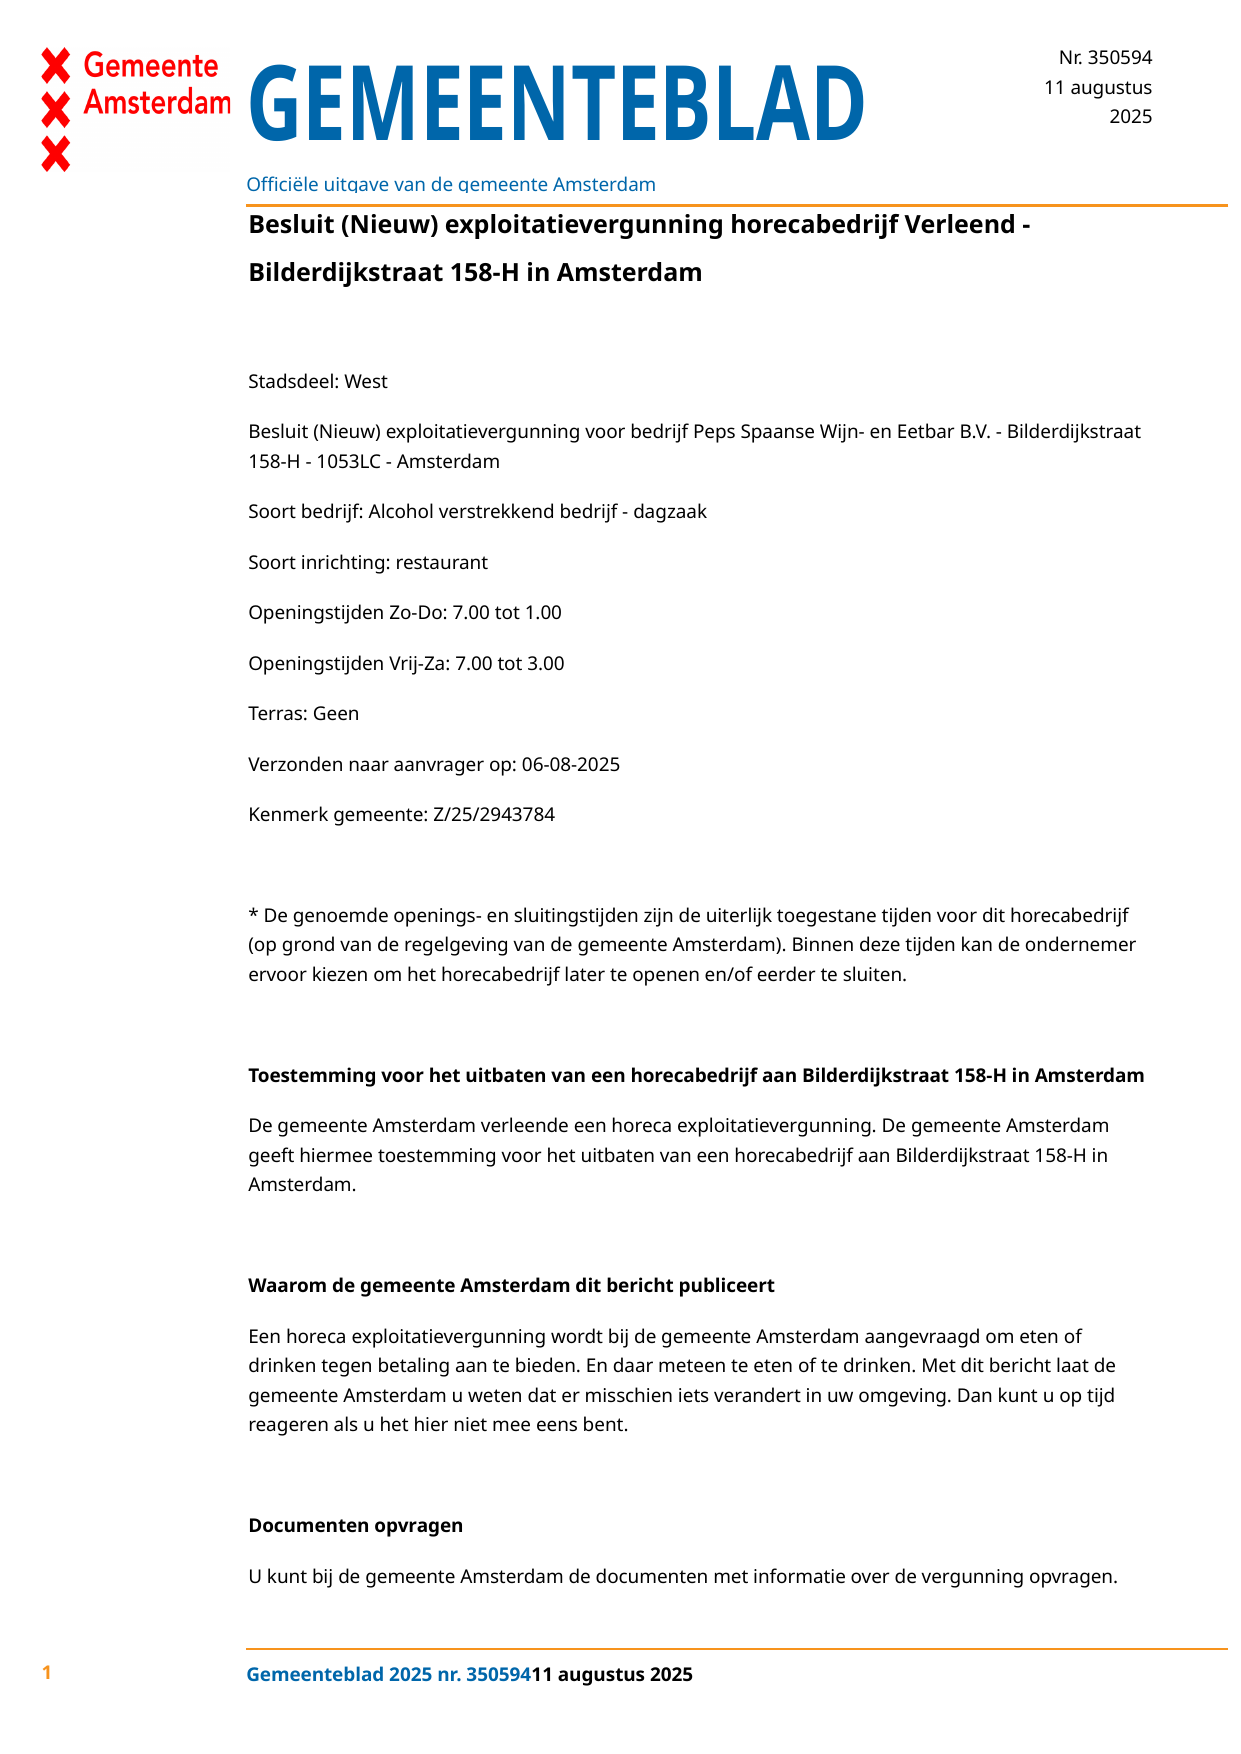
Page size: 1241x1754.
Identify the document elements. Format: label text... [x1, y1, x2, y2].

text Soort inrichting: restaurant [248, 549, 1152, 575]
text Besluit (Nieuw) exploitatievergunning voor bedrijf Peps Spaanse Wijn- en Eetbar B.V. - Bilderdijkstraat 158-H - 1053LC - Amsterdam [248, 419, 1152, 474]
text Kenmerk gemeente: Z/25/2943784 [248, 801, 1152, 827]
text Soort bedrijf: Alcohol verstrekkend bedrijf - dagzaak [248, 499, 1152, 524]
text U kunt bij de gemeente Amsterdam de documenten met informatie over de vergunning opvragen. [248, 1563, 1152, 1589]
picture [41, 47, 231, 172]
text Een horeca exploitatievergunning wordt bij de gemeente Amsterdam aangevraagd om eten of drinken tegen betaling aan te bieden. En daar meteen te eten of te drinken. Met dit bericht laat de gemeente Amsterdam u weten dat er misschien iets verandert in uw omgeving. Dan kunt u op tijd reageren als u het hier niet mee eens bent. [248, 1323, 1152, 1437]
text * De genoemde openings- en sluitingstijden zijn de uiterlijk toegestane tijden voor dit horecabedrijf (op grond van de regelgeving van de gemeente Amsterdam). Binnen deze tijden kan de ondernemer ervoor kiezen om het horecabedrijf later te openen en/of eerder te sluiten. [248, 902, 1152, 987]
text Waarom de gemeente Amsterdam dit bericht publiceert [248, 1272, 1152, 1298]
text Toestemming voor het uitbaten van een horecabedrijf aan Bilderdijkstraat 158-H in Amsterdam [248, 1062, 1152, 1088]
text Stadsdeel: West [248, 368, 1152, 394]
text Verzonden naar aanvrager op: 06-08-2025 [248, 751, 1152, 777]
text Besluit (Nieuw) exploitatievergunning horecabedrijf Verleend - Bilderdijkstraat 158-H in Amsterdam [248, 207, 1152, 288]
text Documenten opvragen [248, 1512, 1152, 1538]
text Openingstijden Zo-Do: 7.00 tot 1.00 [248, 599, 1152, 625]
text Openingstijden Vrij-Za: 7.00 tot 3.00 [248, 650, 1152, 676]
text De gemeente Amsterdam verleende een horeca exploitatievergunning. De gemeente Amsterdam geeft hiermee toestemming voor het uitbaten van een horecabedrijf aan Bilderdijkstraat 158-H in Amsterdam. [248, 1112, 1152, 1197]
text Terras: Geen [248, 700, 1152, 726]
